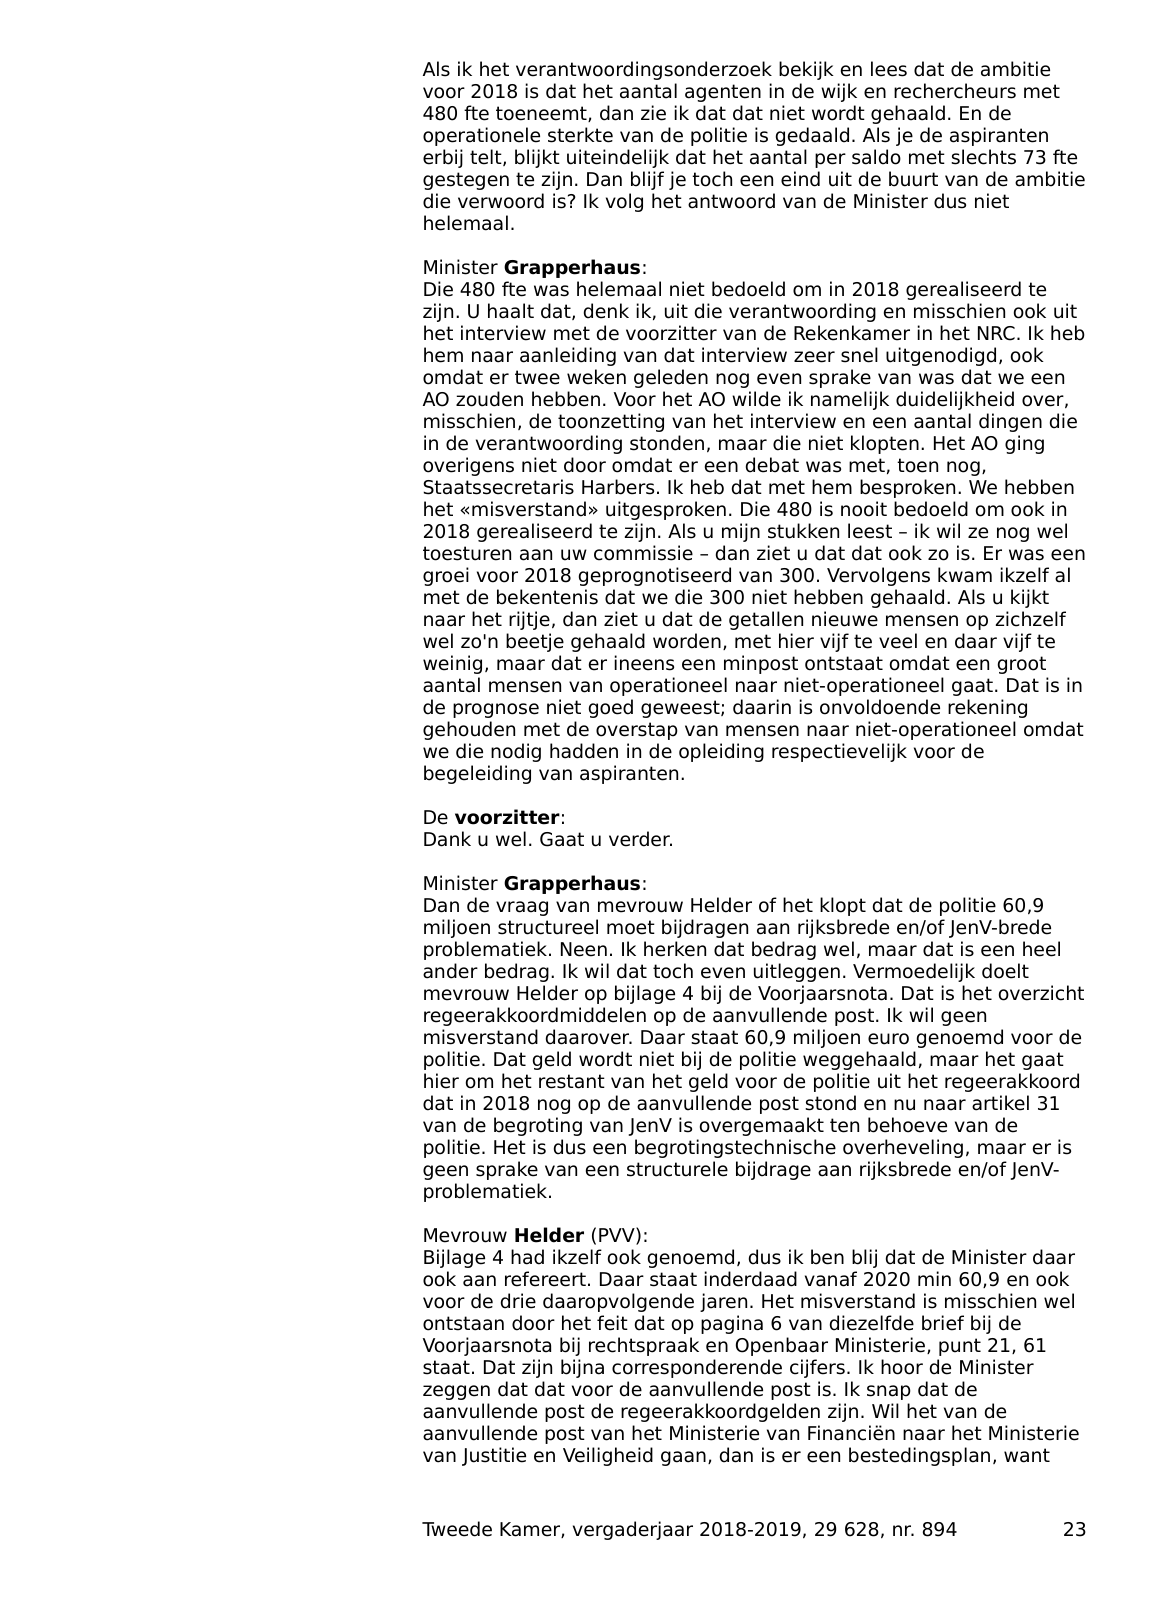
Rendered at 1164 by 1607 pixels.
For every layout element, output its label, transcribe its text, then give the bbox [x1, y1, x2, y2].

text Bijlage 4 had ikzelf ook genoemd, dus ik ben blij dat de Minister daar ook aan refereert. Daar staat inderdaad vanaf 2020 min 60,9 en ook voor de drie daaropvolgende jaren. Het misverstand is misschien wel ontstaan door het feit dat op pagina 6 van diezelfde brief bij de Voorjaarsnota bij rechtspraak en Openbaar Ministerie, punt 21, 61 staat. Dat zijn bijna corresponderende cijfers. Ik hoor de Minister zeggen dat dat voor de aanvullende post is. Ik snap dat de aanvullende post de regeerakkoordgelden zijn. Wil het van de aanvullende post van het Ministerie van Financiën naar het Ministerie van Justitie en Veiligheid gaan, dan is er een bestedingsplan, want [422, 1247, 1087, 1467]
text Minister Grapperhaus: [422, 873, 1087, 895]
text Als ik het verantwoordingsonderzoek bekijk en lees dat de ambitie voor 2018 is dat het aantal agenten in de wijk en rechercheurs met 480 fte toeneemt, dan zie ik dat dat niet wordt gehaald. En de operationele sterkte van de politie is gedaald. Als je de aspiranten erbij telt, blijkt uiteindelijk dat het aantal per saldo met slechts 73 fte gestegen te zijn. Dan blijf je toch een eind uit de buurt van de ambitie die verwoord is? Ik volg het antwoord van de Minister dus niet helemaal. [422, 59, 1087, 235]
text Dank u wel. Gaat u verder. [422, 829, 1087, 851]
text Die 480 fte was helemaal niet bedoeld om in 2018 gerealiseerd te zijn. U haalt dat, denk ik, uit die verantwoording en misschien ook uit het interview met de voorzitter van de Rekenkamer in het NRC. Ik heb hem naar aanleiding van dat interview zeer snel uitgenodigd, ook omdat er twee weken geleden nog even sprake van was dat we een AO zouden hebben. Voor het AO wilde ik namelijk duidelijkheid over, misschien, de toonzetting van het interview en een aantal dingen die in de verantwoording stonden, maar die niet klopten. Het AO ging overigens niet door omdat er een debat was met, toen nog, Staatssecretaris Harbers. Ik heb dat met hem besproken. We hebben het «misverstand» uitgesproken. Die 480 is nooit bedoeld om ook in 2018 gerealiseerd te zijn. Als u mijn stukken leest – ik wil ze nog wel toesturen aan uw commissie – dan ziet u dat dat ook zo is. Er was een groei voor 2018 geprognotiseerd van 300. Vervolgens kwam ikzelf al met de bekentenis dat we die 300 niet hebben gehaald. Als u kijkt naar het rijtje, dan ziet u dat de getallen nieuwe mensen op zichzelf wel zo'n beetje gehaald worden, met hier vijf te veel en daar vijf te weinig, maar dat er ineens een minpost ontstaat omdat een groot aantal mensen van operationeel naar niet-operationeel gaat. Dat is in de prognose niet goed geweest; daarin is onvoldoende rekening gehouden met de overstap van mensen naar niet-operationeel omdat we die nodig hadden in de opleiding respectievelijk voor de begeleiding van aspiranten. [422, 279, 1087, 784]
text De voorzitter: [422, 807, 1087, 829]
text Mevrouw Helder (PVV): [422, 1225, 1087, 1247]
text Dan de vraag van mevrouw Helder of het klopt dat de politie 60,9 miljoen structureel moet bijdragen aan rijksbrede en/of JenV-brede problematiek. Neen. Ik herken dat bedrag wel, maar dat is een heel ander bedrag. Ik wil dat toch even uitleggen. Vermoedelijk doelt mevrouw Helder op bijlage 4 bij de Voorjaarsnota. Dat is het overzicht regeerakkoordmiddelen op de aanvullende post. Ik wil geen misverstand daarover. Daar staat 60,9 miljoen euro genoemd voor de politie. Dat geld wordt niet bij de politie weggehaald, maar het gaat hier om het restant van het geld voor de politie uit het regeerakkoord dat in 2018 nog op de aanvullende post stond en nu naar artikel 31 van de begroting van JenV is overgemaakt ten behoeve van de politie. Het is dus een begrotingstechnische overheveling, maar er is geen sprake van een structurele bijdrage aan rijksbrede en/of JenV-problematiek. [422, 895, 1087, 1203]
text Minister Grapperhaus: [422, 257, 1087, 279]
